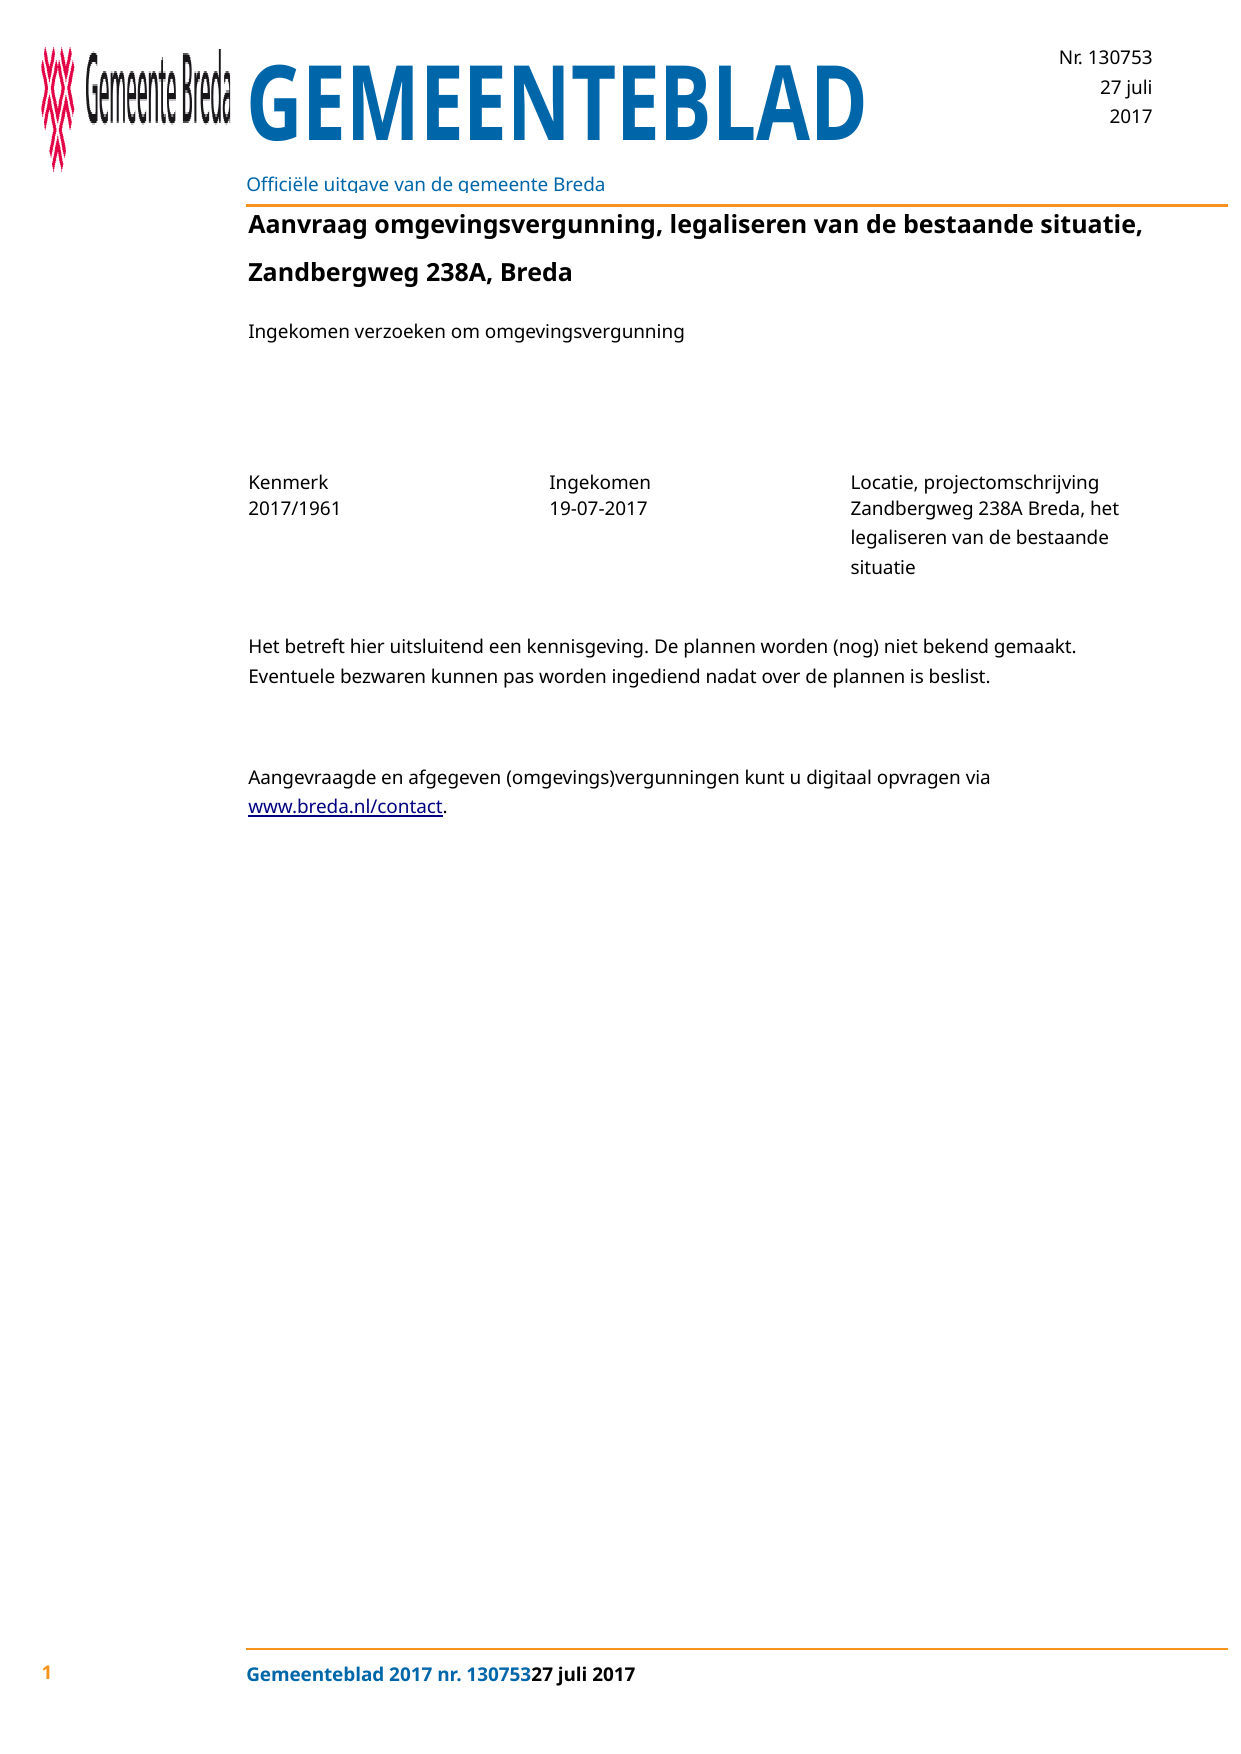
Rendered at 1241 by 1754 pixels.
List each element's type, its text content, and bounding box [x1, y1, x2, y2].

table_header Ingekomen [549, 469, 850, 495]
table_cell 19-07-2017 [549, 495, 850, 580]
text Aanvraag omgevingsvergunning, legaliseren van de bestaande situatie, Zandbergweg 238A, Breda [248, 207, 1152, 288]
text Aangevraagde en afgegeven (omgevings)vergunningen kunt u digitaal opvragen via www.breda.nl/contact. [248, 764, 1152, 819]
table_header Kenmerk [248, 469, 549, 495]
text Ingekomen verzoeken om omgevingsvergunning [248, 318, 1152, 344]
table_header Locatie, projectomschrijving [850, 469, 1152, 495]
table_cell Zandbergweg 238A Breda, het legaliseren van de bestaande situatie [850, 495, 1152, 580]
text Het betreft hier uitsluitend een kennisgeving. De plannen worden (nog) niet bekend gemaakt. Eventuele bezwaren kunnen pas worden ingediend nadat over de plannen is beslist. [248, 633, 1152, 689]
picture [41, 47, 231, 172]
table_cell 2017/1961 [248, 495, 549, 580]
